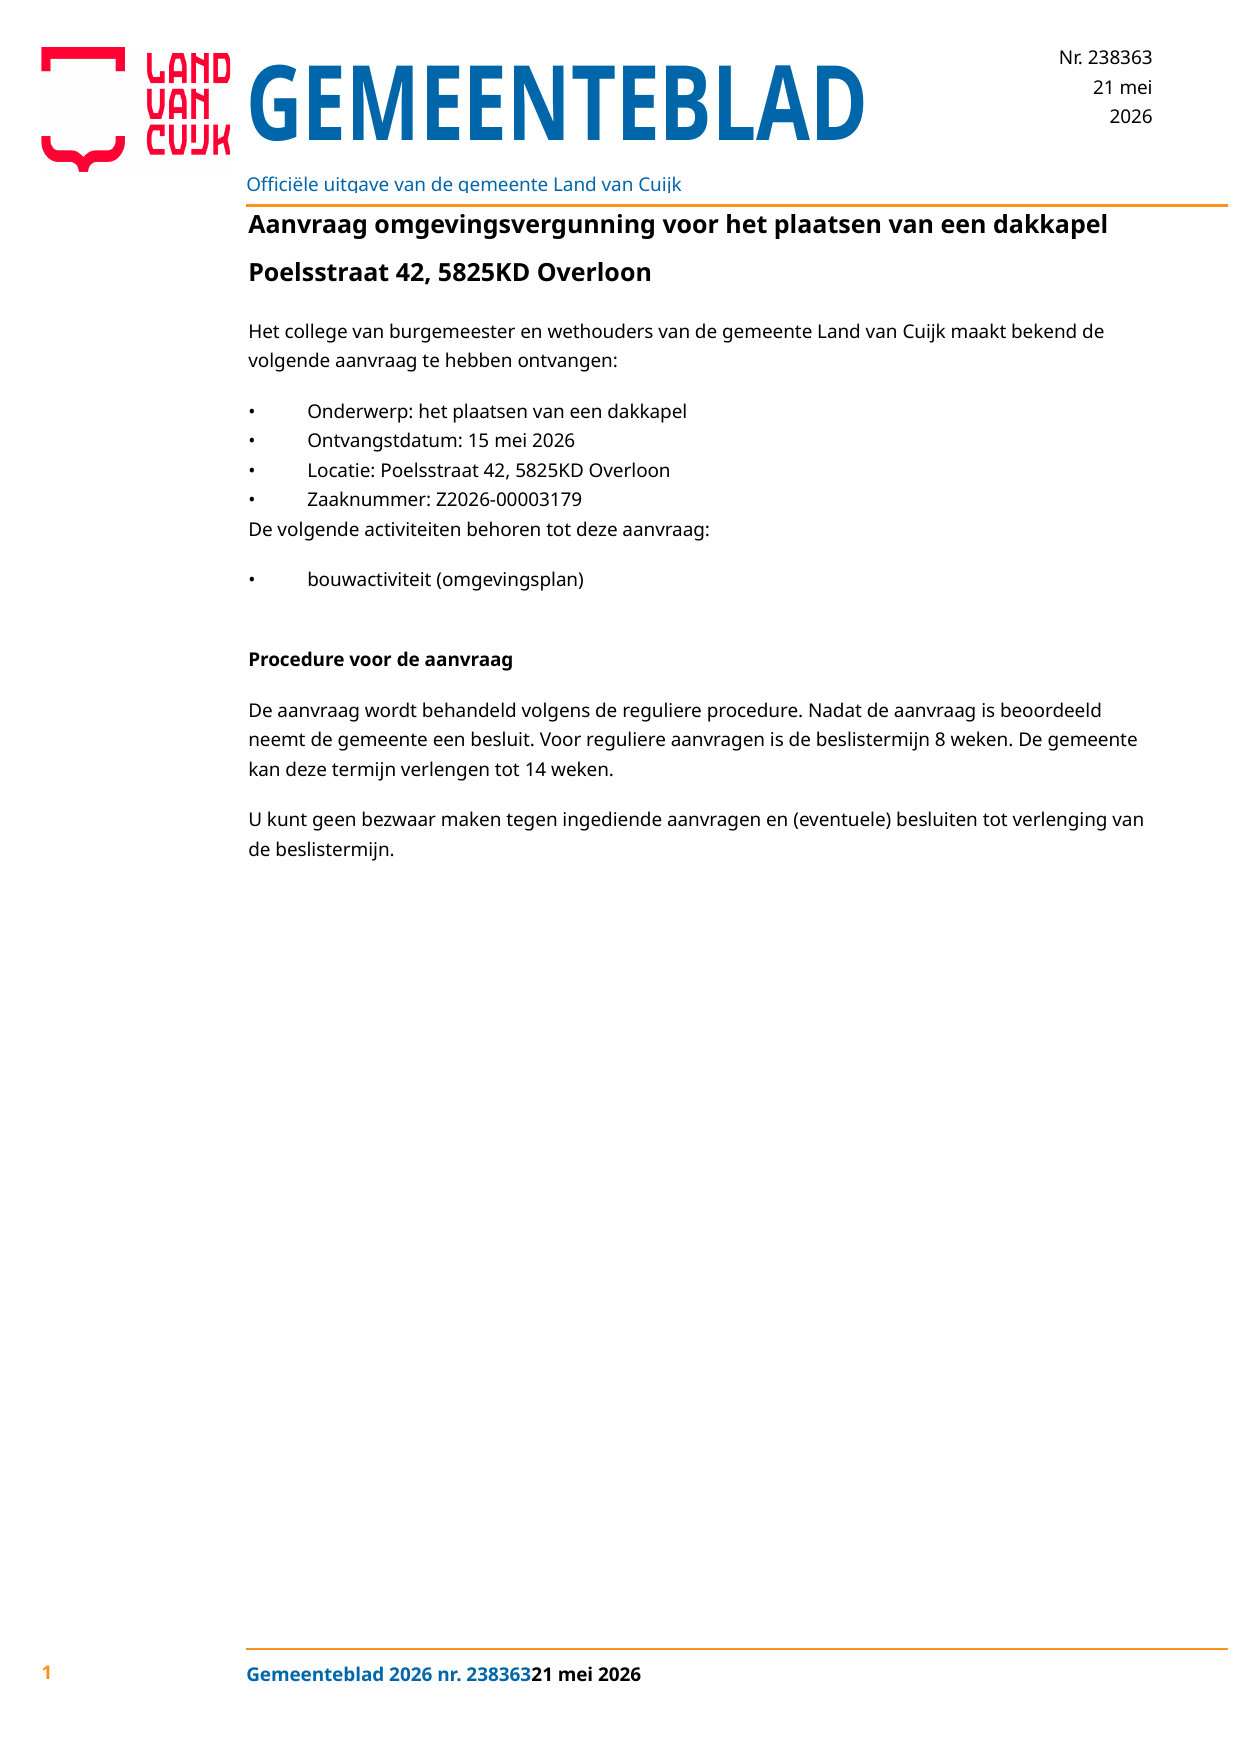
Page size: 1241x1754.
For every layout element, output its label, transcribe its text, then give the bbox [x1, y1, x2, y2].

list Locatie: Poelsstraat 42, 5825KD Overloon [248, 457, 1152, 483]
list bouwactiviteit (omgevingsplan) [248, 567, 1152, 592]
list Onderwerp: het plaatsen van een dakkapel [248, 398, 1152, 424]
text Procedure voor de aanvraag [248, 647, 1152, 672]
text De volgende activiteiten behoren tot deze aanvraag: [248, 516, 1152, 542]
text Het college van burgemeester en wethouders van de gemeente Land van Cuijk maakt bekend de volgende aanvraag te hebben ontvangen: [248, 318, 1152, 373]
text De aanvraag wordt behandeld volgens de reguliere procedure. Nadat de aanvraag is beoordeeld neemt de gemeente een besluit. Voor reguliere aanvragen is de beslistermijn 8 weken. De gemeente kan deze termijn verlengen tot 14 weken. [248, 697, 1152, 782]
list Ontvangstdatum: 15 mei 2026 [248, 427, 1152, 453]
picture [41, 47, 231, 172]
text Aanvraag omgevingsvergunning voor het plaatsen van een dakkapel Poelsstraat 42, 5825KD Overloon [248, 207, 1152, 288]
text U kunt geen bezwaar maken tegen ingediende aanvragen en (eventuele) besluiten tot verlenging van de beslistermijn. [248, 807, 1152, 862]
list Zaaknummer: Z2026-00003179 [248, 487, 1152, 512]
